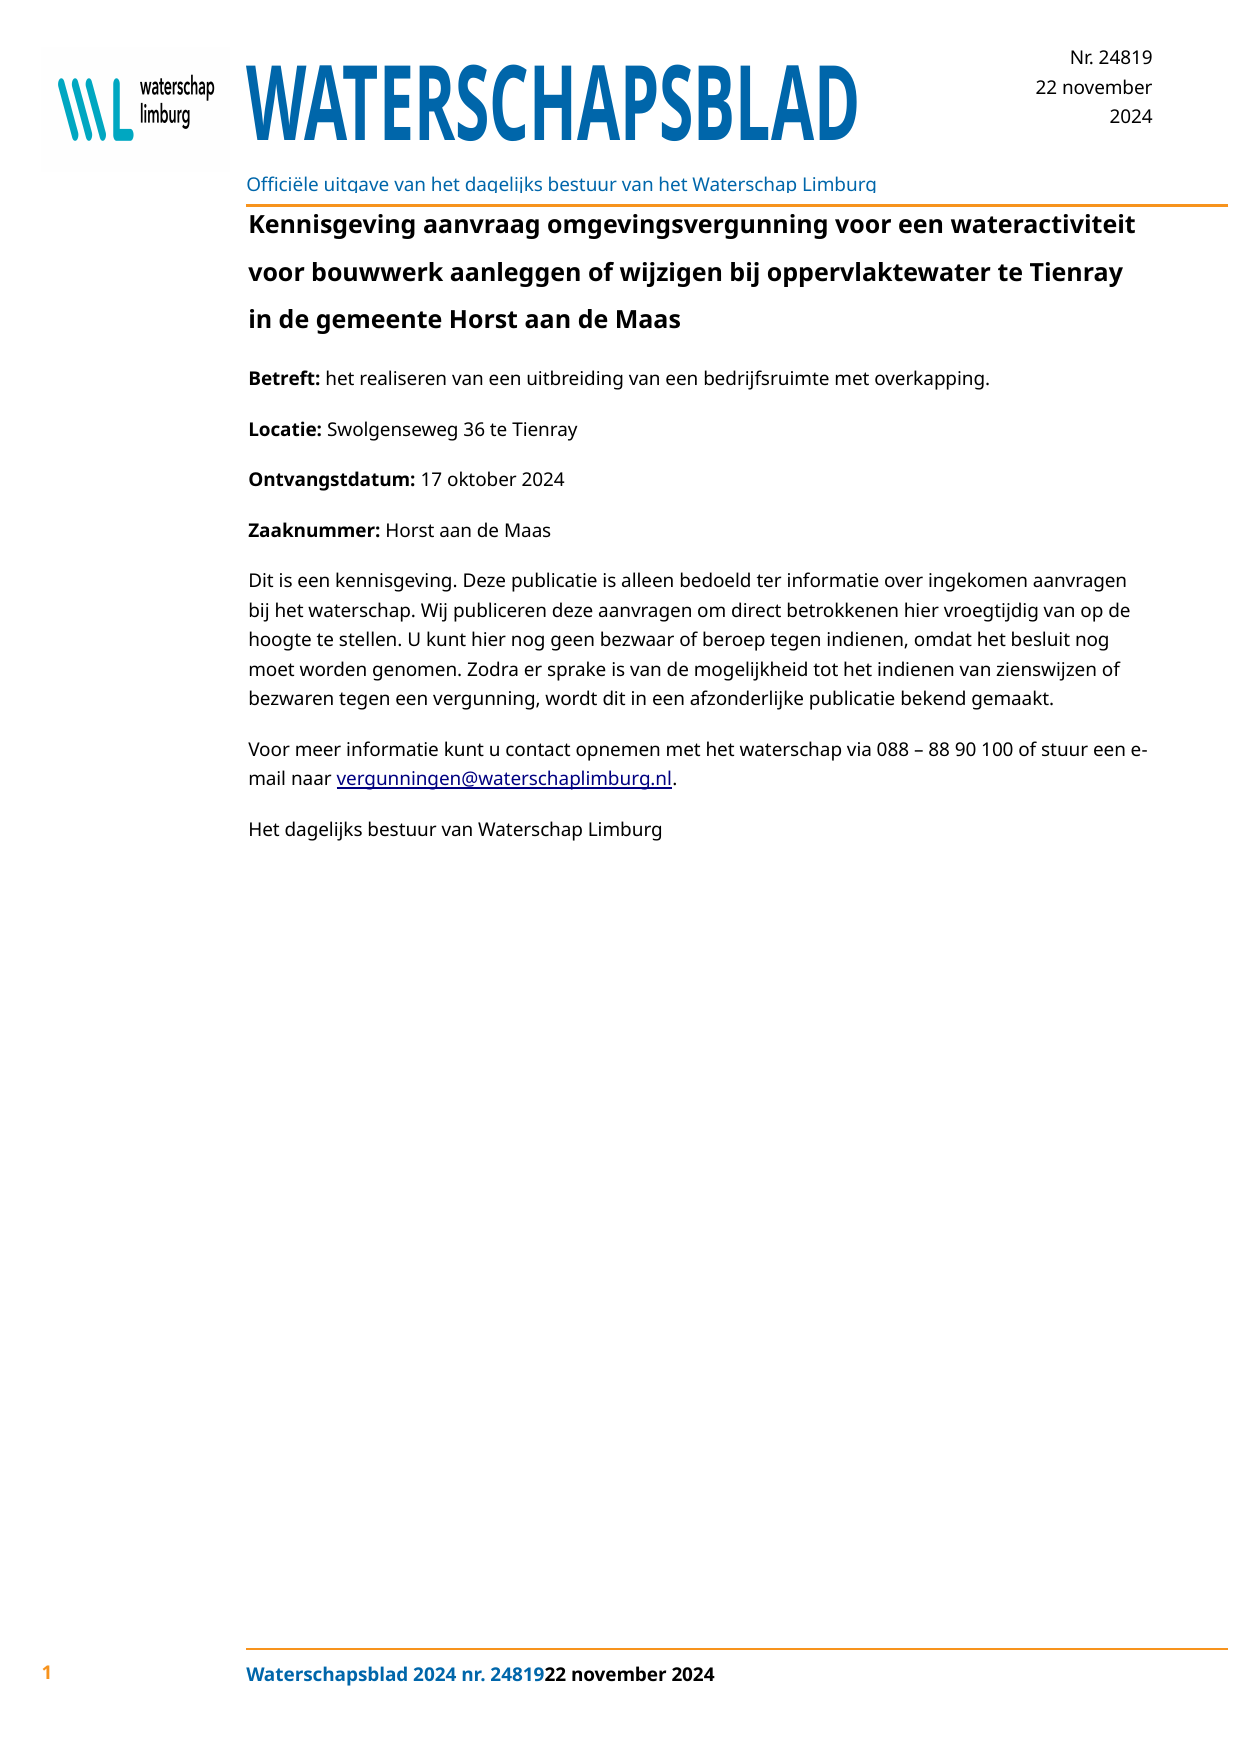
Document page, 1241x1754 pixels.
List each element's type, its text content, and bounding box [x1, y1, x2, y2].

picture [41, 47, 231, 172]
text Locatie: Swolgenseweg 36 te Tienray [248, 416, 1152, 442]
text Dit is een kennisgeving. Deze publicatie is alleen bedoeld ter informatie over ingekomen aanvragen bij het waterschap. Wij publiceren deze aanvragen om direct betrokkenen hier vroegtijdig van op de hoogte te stellen. U kunt hier nog geen bezwaar of beroep tegen indienen, omdat het besluit nog moet worden genomen. Zodra er sprake is van de mogelijkheid tot het indienen van zienswijzen of bezwaren tegen een vergunning, wordt dit in een afzonderlijke publicatie bekend gemaakt. [248, 567, 1152, 711]
text Voor meer informatie kunt u contact opnemen met het waterschap via 088 – 88 90 100 of stuur een e-mail naar vergunningen@waterschaplimburg.nl. [248, 736, 1152, 791]
text Ontvangstdatum: 17 oktober 2024 [248, 466, 1152, 492]
text Het dagelijks bestuur van Waterschap Limburg [248, 816, 1152, 842]
text Betreft: het realiseren van een uitbreiding van een bedrijfsruimte met overkapping. [248, 366, 1152, 391]
text Zaaknummer: Horst aan de Maas [248, 517, 1152, 542]
text Kennisgeving aanvraag omgevingsvergunning voor een wateractiviteit voor bouwwerk aanleggen of wijzigen bij oppervlaktewater te Tienray in de gemeente Horst aan de Maas [248, 207, 1152, 336]
